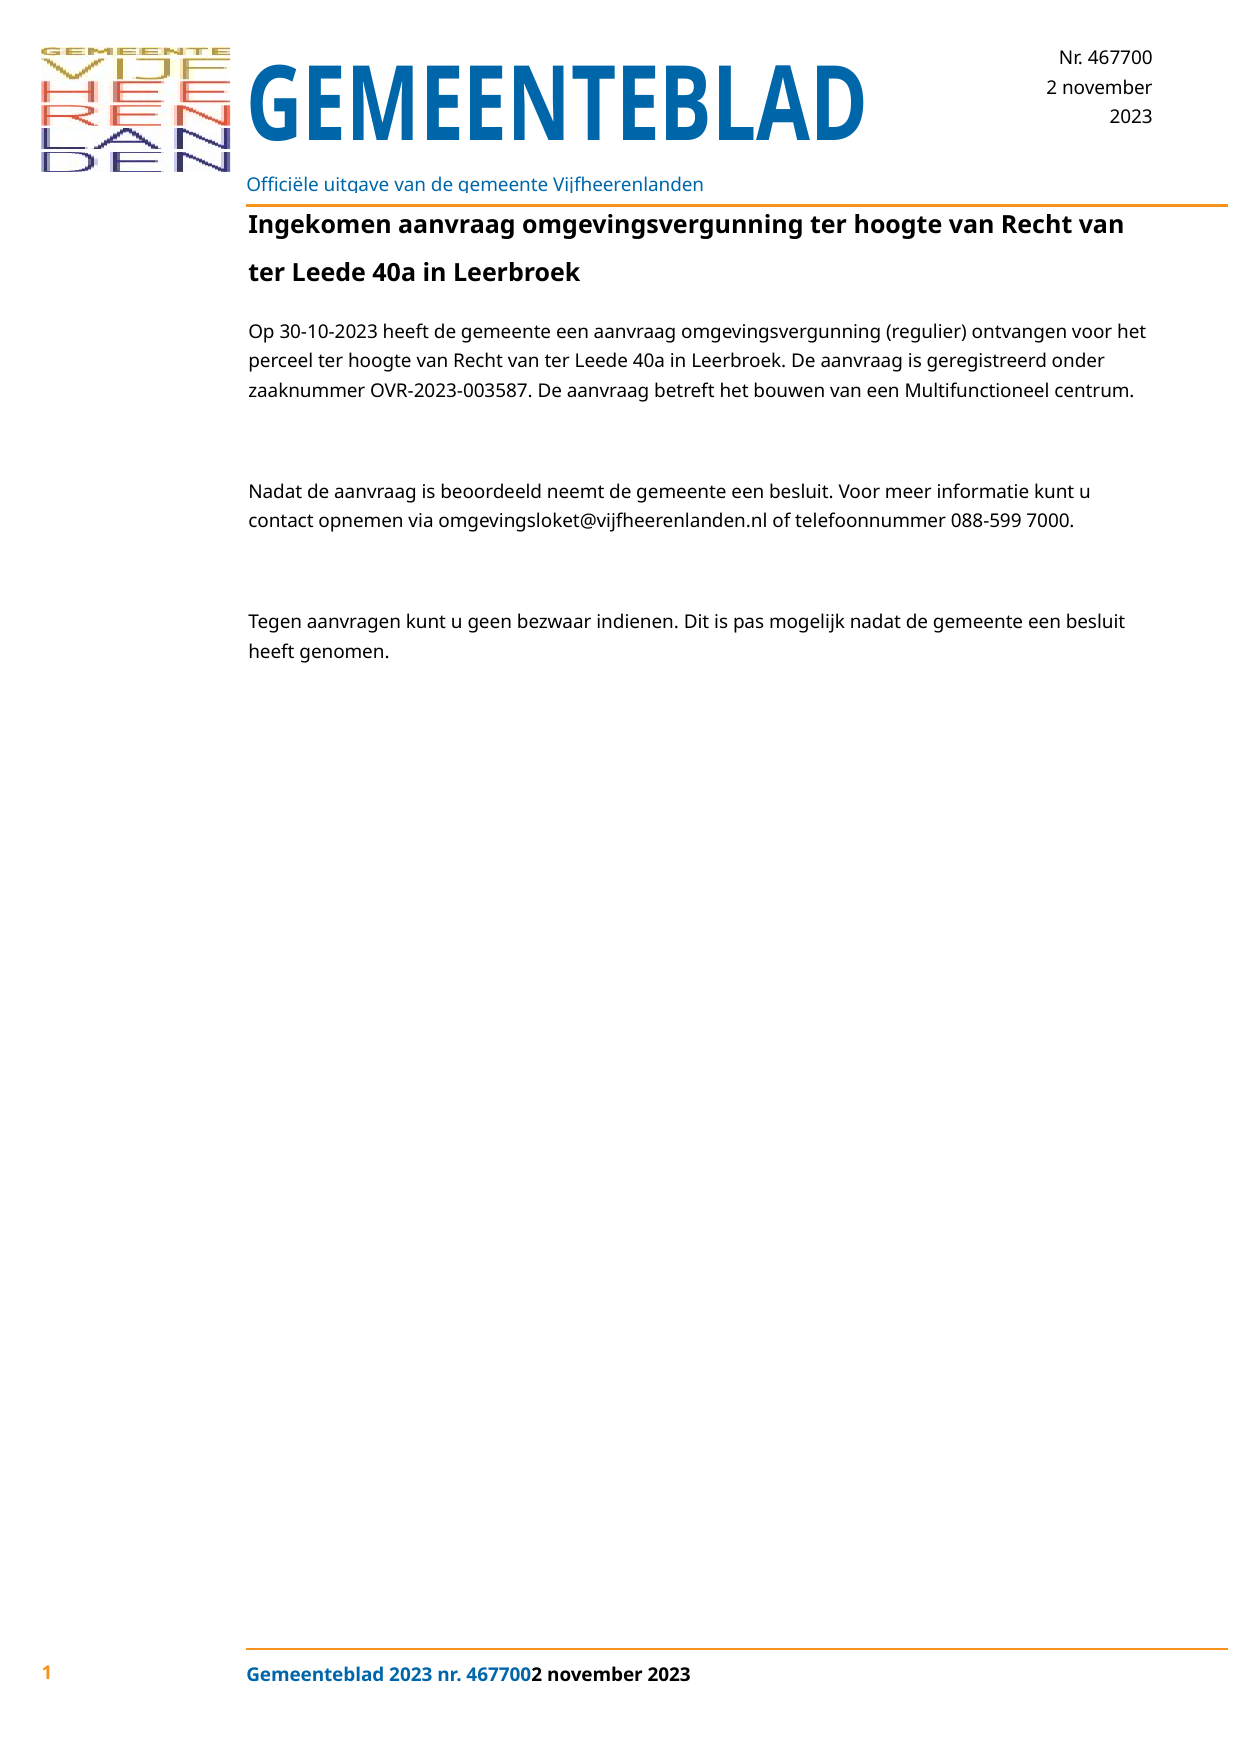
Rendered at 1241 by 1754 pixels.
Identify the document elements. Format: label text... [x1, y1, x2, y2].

text Op 30-10-2023 heeft de gemeente een aanvraag omgevingsvergunning (regulier) ontvangen voor het perceel ter hoogte van Recht van ter Leede 40a in Leerbroek. De aanvraag is geregistreerd onder zaaknummer OVR-2023-003587. De aanvraag betreft het bouwen van een Multifunctioneel centrum. [248, 318, 1152, 403]
text Nadat de aanvraag is beoordeeld neemt de gemeente een besluit. Voor meer informatie kunt u contact opnemen via omgevingsloket@vijfheerenlanden.nl of telefoonnummer 088-599 7000. [248, 478, 1152, 533]
text Tegen aanvragen kunt u geen bezwaar indienen. Dit is pas mogelijk nadat de gemeente een besluit heeft genomen. [248, 608, 1152, 664]
text Ingekomen aanvraag omgevingsvergunning ter hoogte van Recht van ter Leede 40a in Leerbroek [248, 207, 1152, 288]
picture [41, 47, 231, 172]
